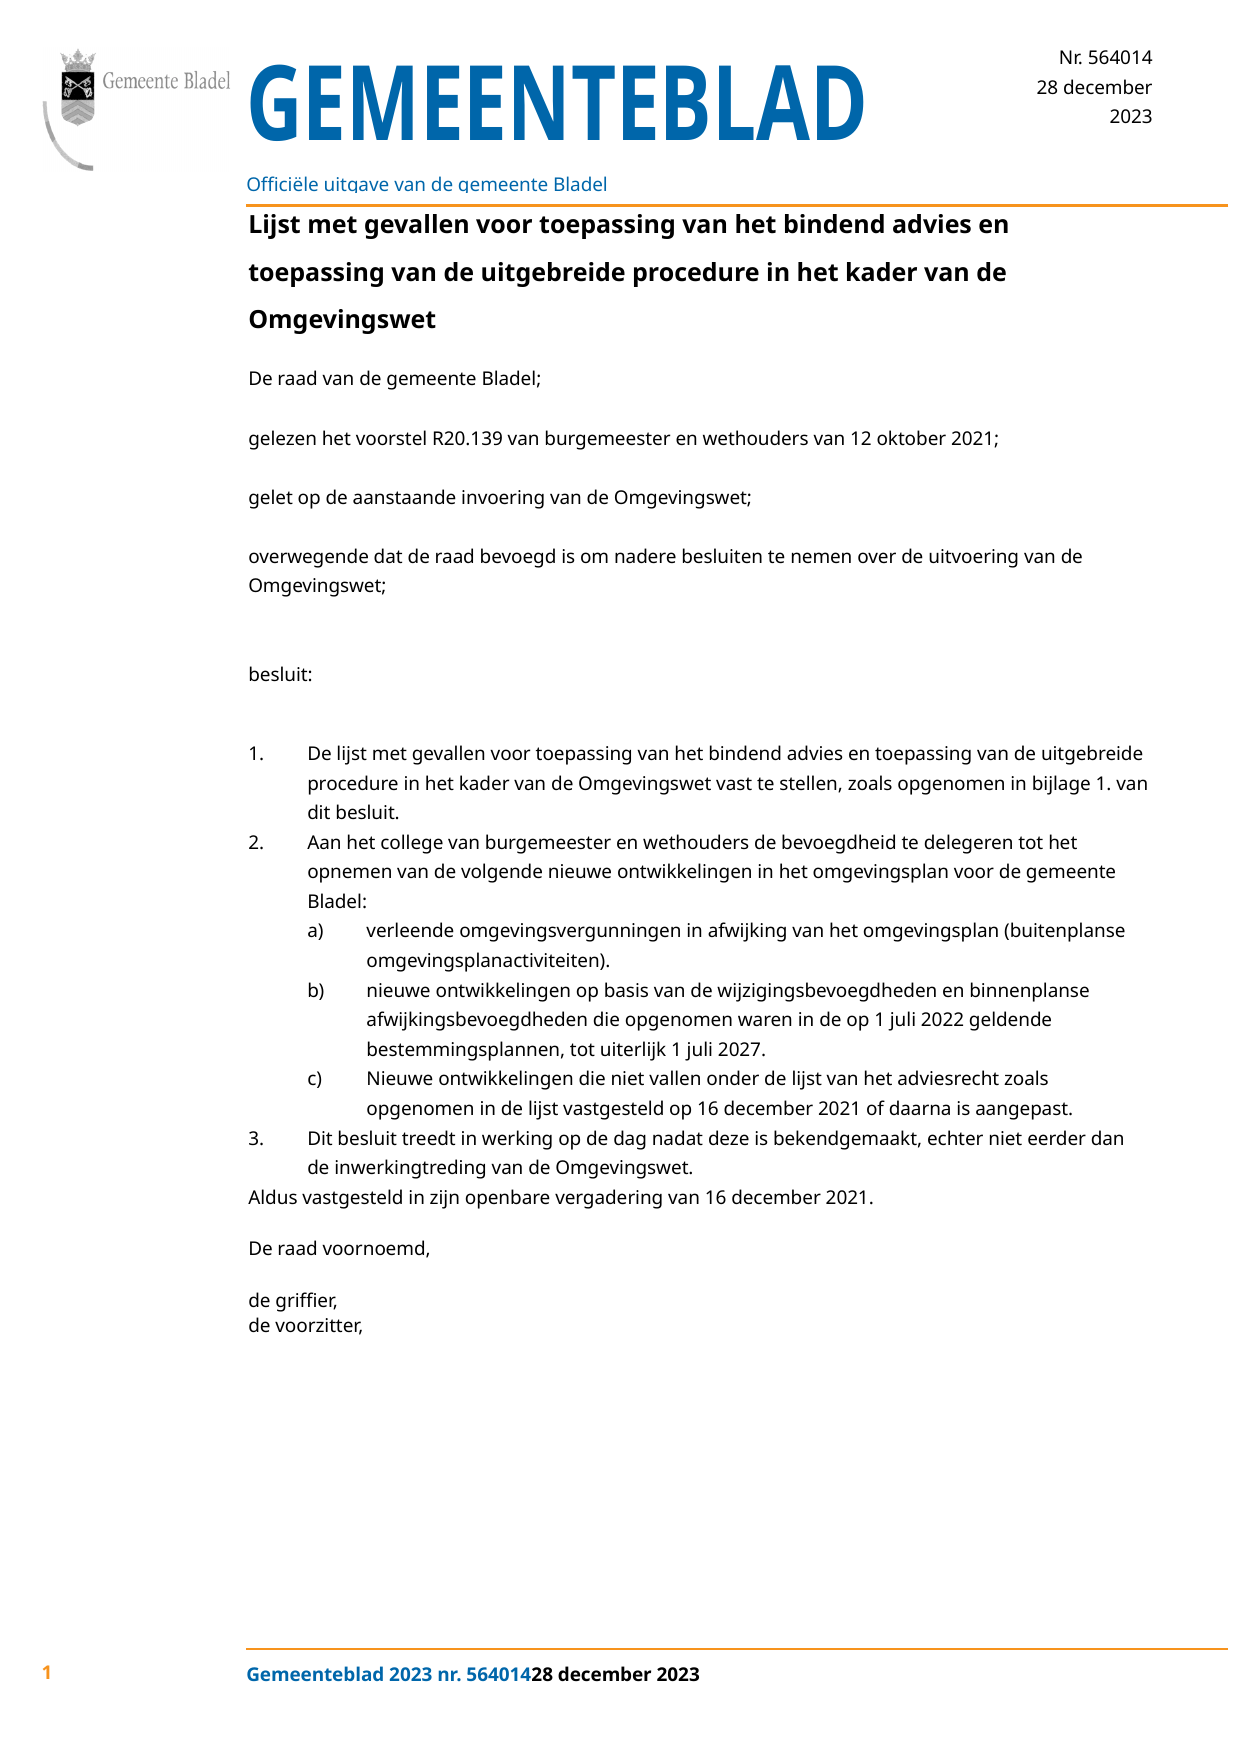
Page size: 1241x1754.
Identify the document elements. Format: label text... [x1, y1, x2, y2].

text Aldus vastgesteld in zijn openbare vergadering van 16 december 2021. [248, 1184, 1152, 1210]
text Lijst met gevallen voor toepassing van het bindend advies en toepassing van de uitgebreide procedure in het kader van de Omgevingswet [248, 207, 1152, 336]
list Nieuwe ontwikkelingen die niet vallen onder de lijst van het adviesrecht zoals opgenomen in de lijst vastgesteld op 16 december 2021 of daarna is aangepast. [307, 1066, 1152, 1121]
text overwegende dat de raad bevoegd is om nadere besluiten te nemen over de uitvoering van de Omgevingswet; [248, 543, 1152, 598]
text De raad voornoemd, [248, 1235, 1152, 1261]
text gelet op de aanstaande invoering van de Omgevingswet; [248, 484, 1152, 509]
text de voorzitter, [248, 1313, 1152, 1338]
text gelezen het voorstel R20.139 van burgemeester en wethouders van 12 oktober 2021; [248, 425, 1152, 450]
list Dit besluit treedt in werking op de dag nadat deze is bekendgemaakt, echter niet eerder dan de inwerkingtreding van de Omgevingswet. [248, 1125, 1152, 1180]
list nieuwe ontwikkelingen op basis van de wijzigingsbevoegdheden en binnenplanse afwijkingsbevoegdheden die opgenomen waren in de op 1 juli 2022 geldende bestemmingsplannen, tot uiterlijk 1 juli 2027. [307, 977, 1152, 1062]
text besluit: [248, 661, 1152, 687]
picture [41, 47, 231, 172]
text De raad van de gemeente Bladel; [248, 366, 1152, 391]
list De lijst met gevallen voor toepassing van het bindend advies en toepassing van de uitgebreide procedure in het kader van de Omgevingswet vast te stellen, zoals opgenomen in bijlage 1. van dit besluit. [248, 740, 1152, 825]
text de griffier, [248, 1287, 1152, 1313]
list Aan het college van burgemeester en wethouders de bevoegdheid te delegeren tot het opnemen van de volgende nieuwe ontwikkelingen in het omgevingsplan voor de gemeente Bladel: [248, 829, 1152, 914]
list verleende omgevingsvergunningen in afwijking van het omgevingsplan (buitenplanse omgevingsplanactiviteiten). [307, 918, 1152, 973]
